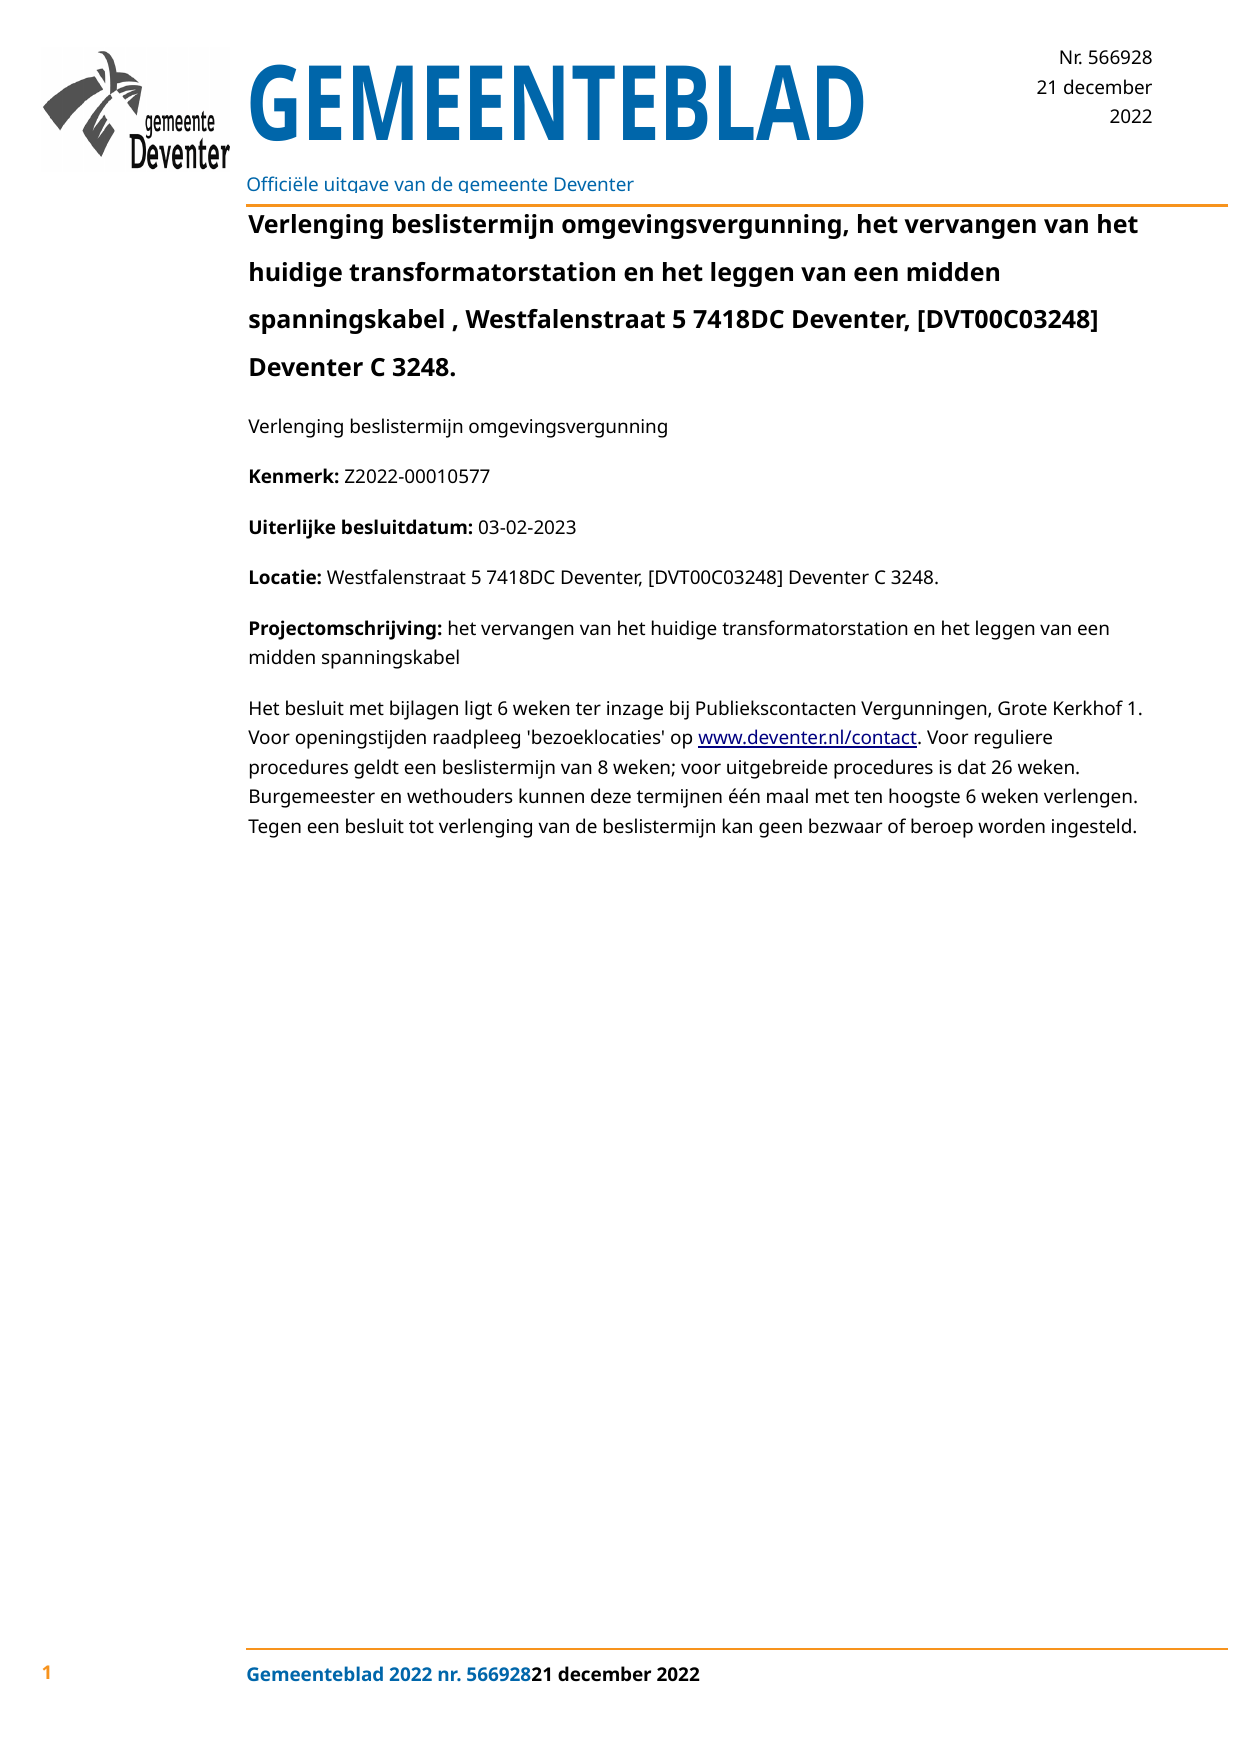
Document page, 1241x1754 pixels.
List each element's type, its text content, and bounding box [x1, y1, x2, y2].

text Locatie: Westfalenstraat 5 7418DC Deventer, [DVT00C03248] Deventer C 3248. [248, 564, 1152, 590]
text Verlenging beslistermijn omgevingsvergunning [248, 413, 1152, 439]
text Het besluit met bijlagen ligt 6 weken ter inzage bij Publiekscontacten Vergunningen, Grote Kerkhof 1. Voor openingstijden raadpleeg 'bezoeklocaties' op www.deventer.nl/contact. Voor reguliere procedures geldt een beslistermijn van 8 weken; voor uitgebreide procedures is dat 26 weken. Burgemeester en wethouders kunnen deze termijnen één maal met ten hoogste 6 weken verlengen. Tegen een besluit tot verlenging van de beslistermijn kan geen bezwaar of beroep worden ingesteld. [248, 695, 1152, 839]
text Projectomschrijving: het vervangen van het huidige transformatorstation en het leggen van een midden spanningskabel [248, 615, 1152, 670]
text Uiterlijke besluitdatum: 03-02-2023 [248, 514, 1152, 540]
text Kenmerk: Z2022-00010577 [248, 463, 1152, 489]
text Verlenging beslistermijn omgevingsvergunning, het vervangen van het huidige transformatorstation en het leggen van een midden spanningskabel , Westfalenstraat 5 7418DC Deventer, [DVT00C03248] Deventer C 3248. [248, 207, 1152, 384]
picture [41, 47, 231, 172]
